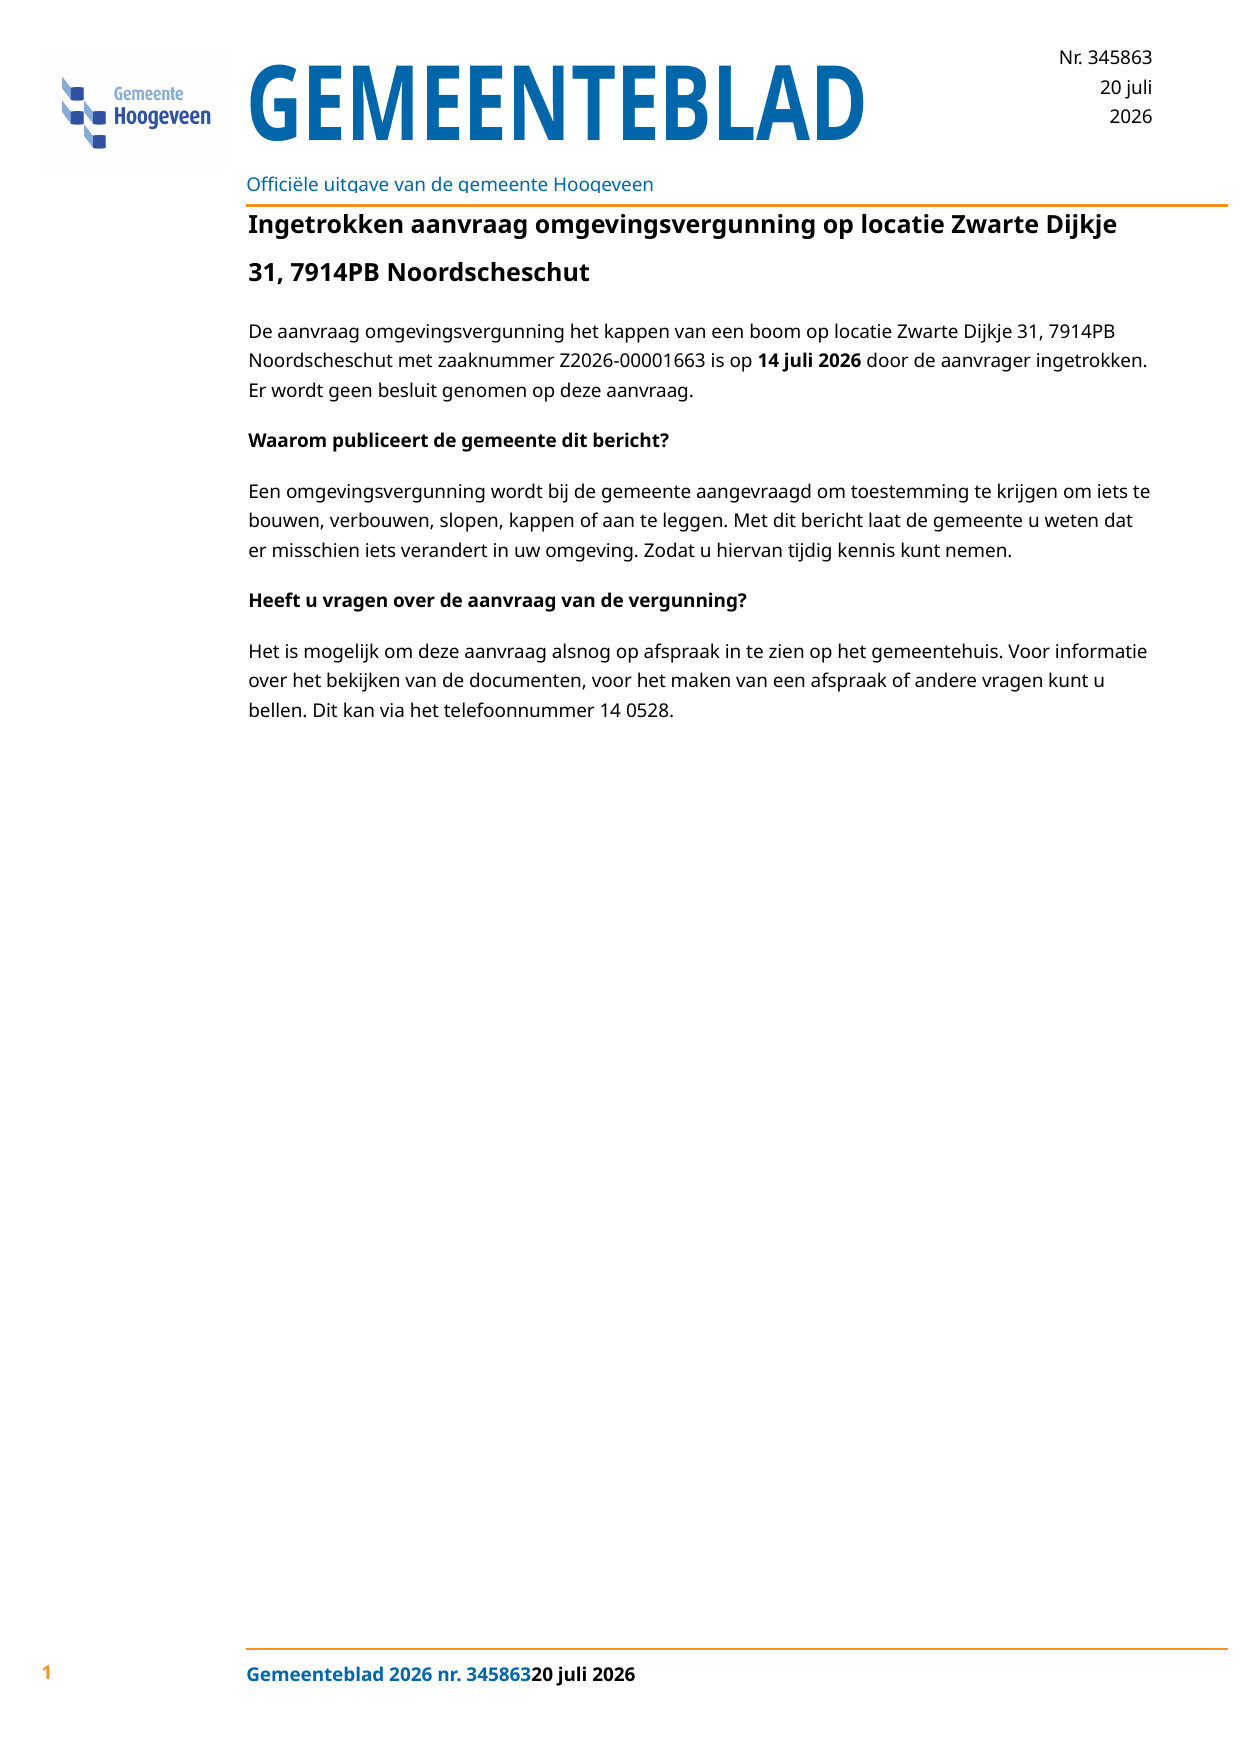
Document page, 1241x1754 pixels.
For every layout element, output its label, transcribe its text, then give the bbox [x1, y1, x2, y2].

text Ingetrokken aanvraag omgevingsvergunning op locatie Zwarte Dijkje 31, 7914PB Noordscheschut [248, 207, 1152, 288]
text De aanvraag omgevingsvergunning het kappen van een boom op locatie Zwarte Dijkje 31, 7914PB Noordscheschut met zaaknummer Z2026-00001663 is op 14 juli 2026 door de aanvrager ingetrokken. Er wordt geen besluit genomen op deze aanvraag. [248, 318, 1152, 403]
text Een omgevingsvergunning wordt bij de gemeente aangevraagd om toestemming te krijgen om iets te bouwen, verbouwen, slopen, kappen of aan te leggen. Met dit bericht laat de gemeente u weten dat er misschien iets verandert in uw omgeving. Zodat u hiervan tijdig kennis kunt nemen. [248, 478, 1152, 563]
text Waarom publiceert de gemeente dit bericht? [248, 427, 1152, 453]
picture [41, 47, 231, 172]
text Het is mogelijk om deze aanvraag alsnog op afspraak in te zien op het gemeentehuis. Voor informatie over het bekijken van de documenten, voor het maken van een afspraak of andere vragen kunt u bellen. Dit kan via het telefoonnummer 14 0528. [248, 638, 1152, 723]
text Heeft u vragen over de aanvraag van de vergunning? [248, 587, 1152, 613]
